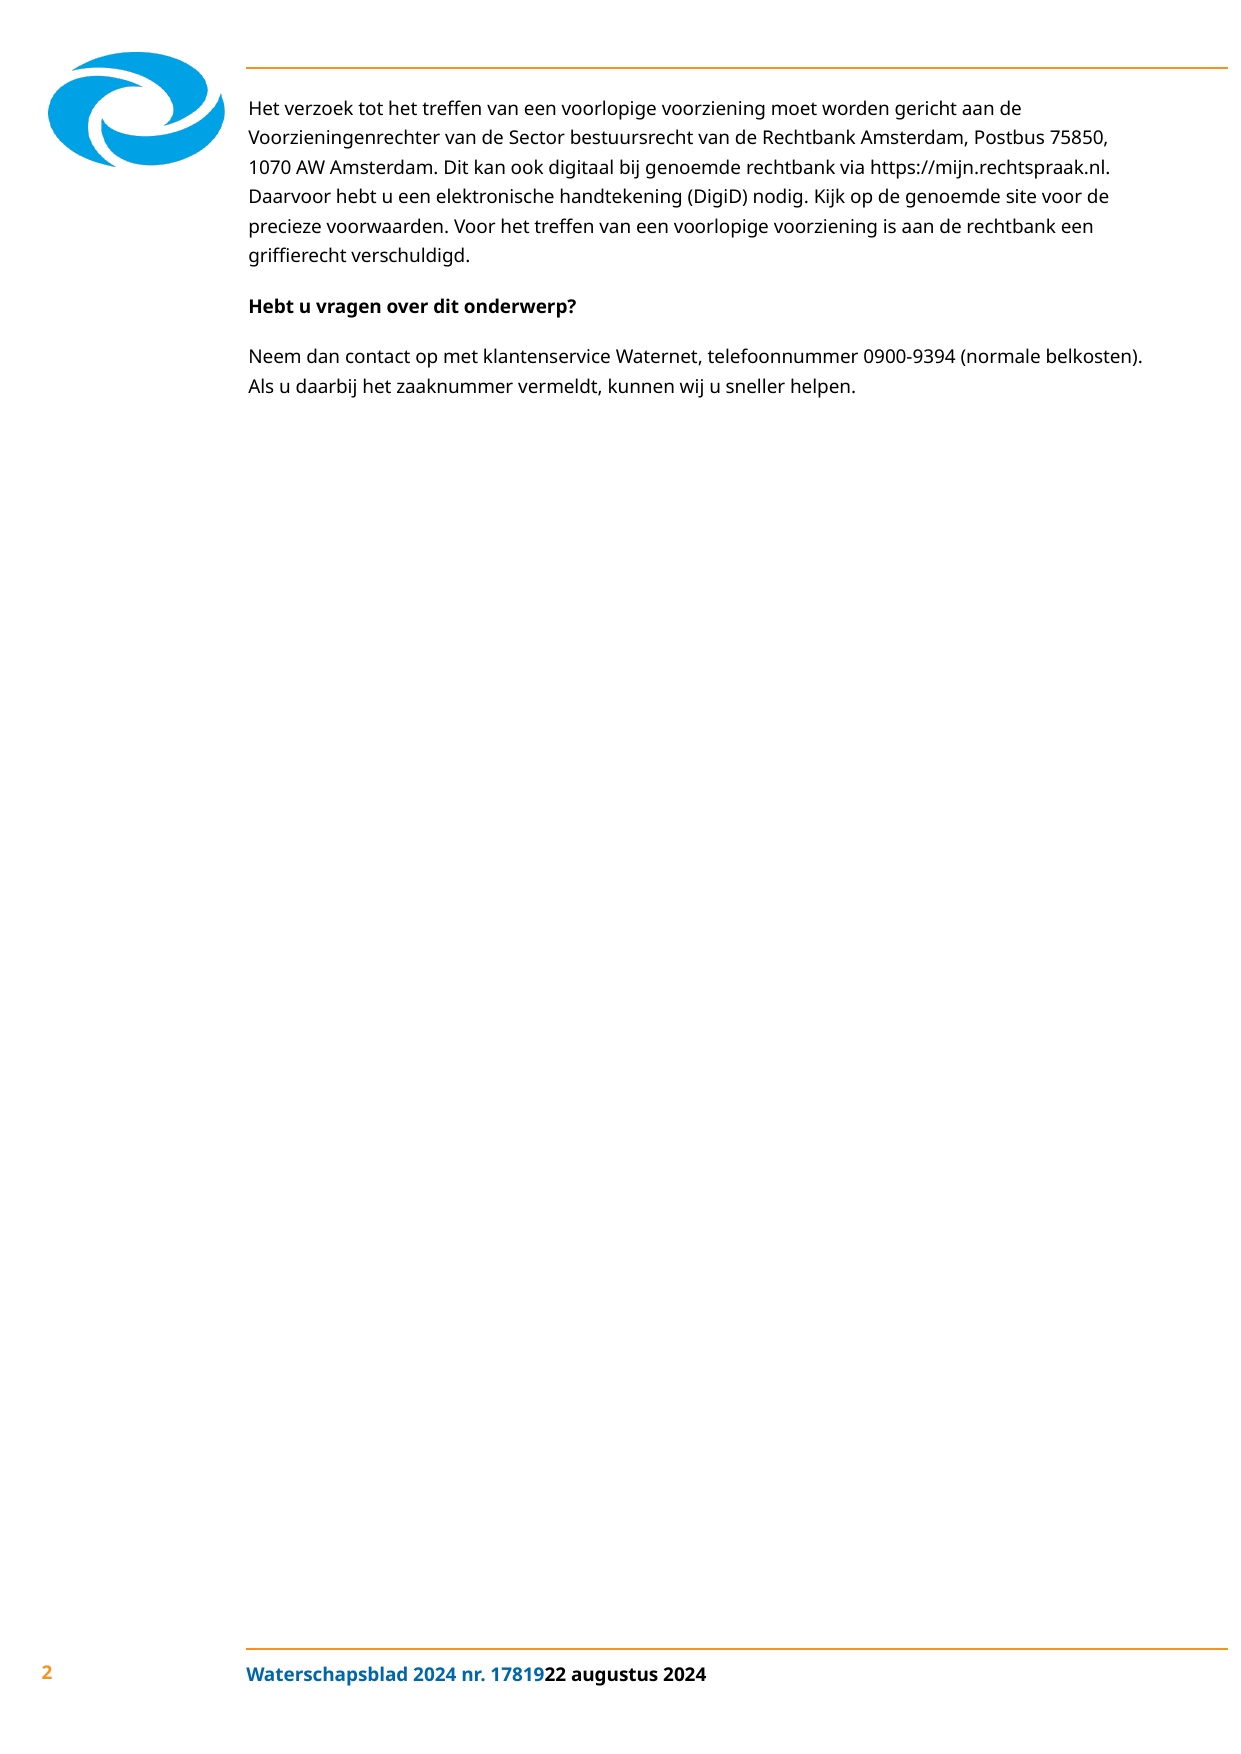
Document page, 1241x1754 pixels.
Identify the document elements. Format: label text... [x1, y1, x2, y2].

picture [41, 47, 231, 172]
text Hebt u vragen over dit onderwerp? [248, 293, 1152, 319]
text Neem dan contact op met klantenservice Waternet, telefoonnummer 0900-9394 (normale belkosten). Als u daarbij het zaaknummer vermeldt, kunnen wij u sneller helpen. [248, 343, 1152, 399]
text Het verzoek tot het treffen van een voorlopige voorziening moet worden gericht aan de Voorzieningenrechter van de Sector bestuursrecht van de Rechtbank Amsterdam, Postbus 75850, 1070 AW Amsterdam. Dit kan ook digitaal bij genoemde rechtbank via https://mijn.rechtspraak.nl. Daarvoor hebt u een elektronische handtekening (DigiD) nodig. Kijk op de genoemde site voor de precieze voorwaarden. Voor het treffen van een voorlopige voorziening is aan de rechtbank een griffierecht verschuldigd. [248, 95, 1152, 268]
